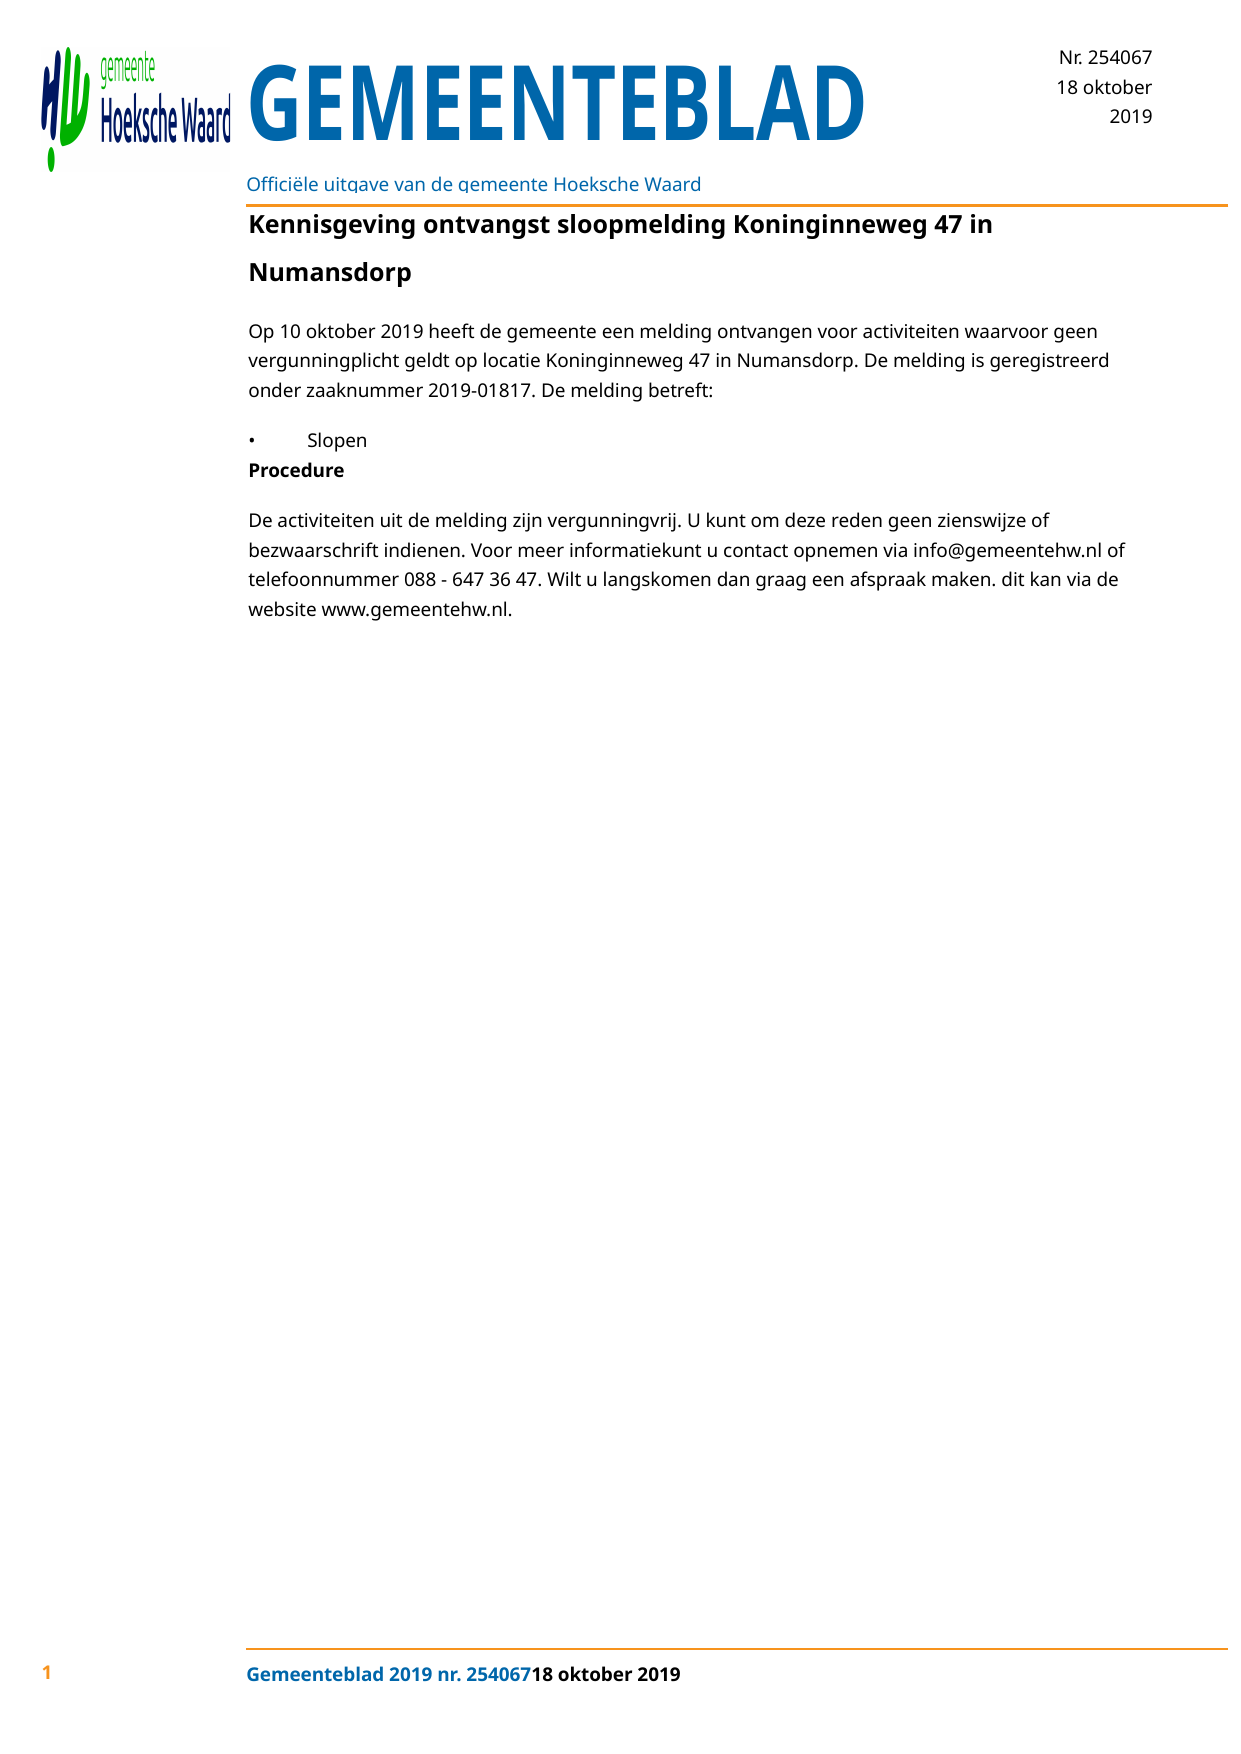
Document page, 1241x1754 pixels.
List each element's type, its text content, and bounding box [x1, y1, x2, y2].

list Slopen [248, 427, 1152, 453]
text Procedure [248, 457, 1152, 483]
picture [41, 47, 231, 172]
text Op 10 oktober 2019 heeft de gemeente een melding ontvangen voor activiteiten waarvoor geen vergunningplicht geldt op locatie Koninginneweg 47 in Numansdorp. De melding is geregistreerd onder zaaknummer 2019-01817. De melding betreft: [248, 318, 1152, 403]
text De activiteiten uit de melding zijn vergunningvrij. U kunt om deze reden geen zienswijze of bezwaarschrift indienen. Voor meer informatiekunt u contact opnemen via info@gemeentehw.nl of telefoonnummer 088 - 647 36 47. Wilt u langskomen dan graag een afspraak maken. dit kan via de website www.gemeentehw.nl. [248, 507, 1152, 622]
text Kennisgeving ontvangst sloopmelding Koninginneweg 47 in Numansdorp [248, 207, 1152, 288]
